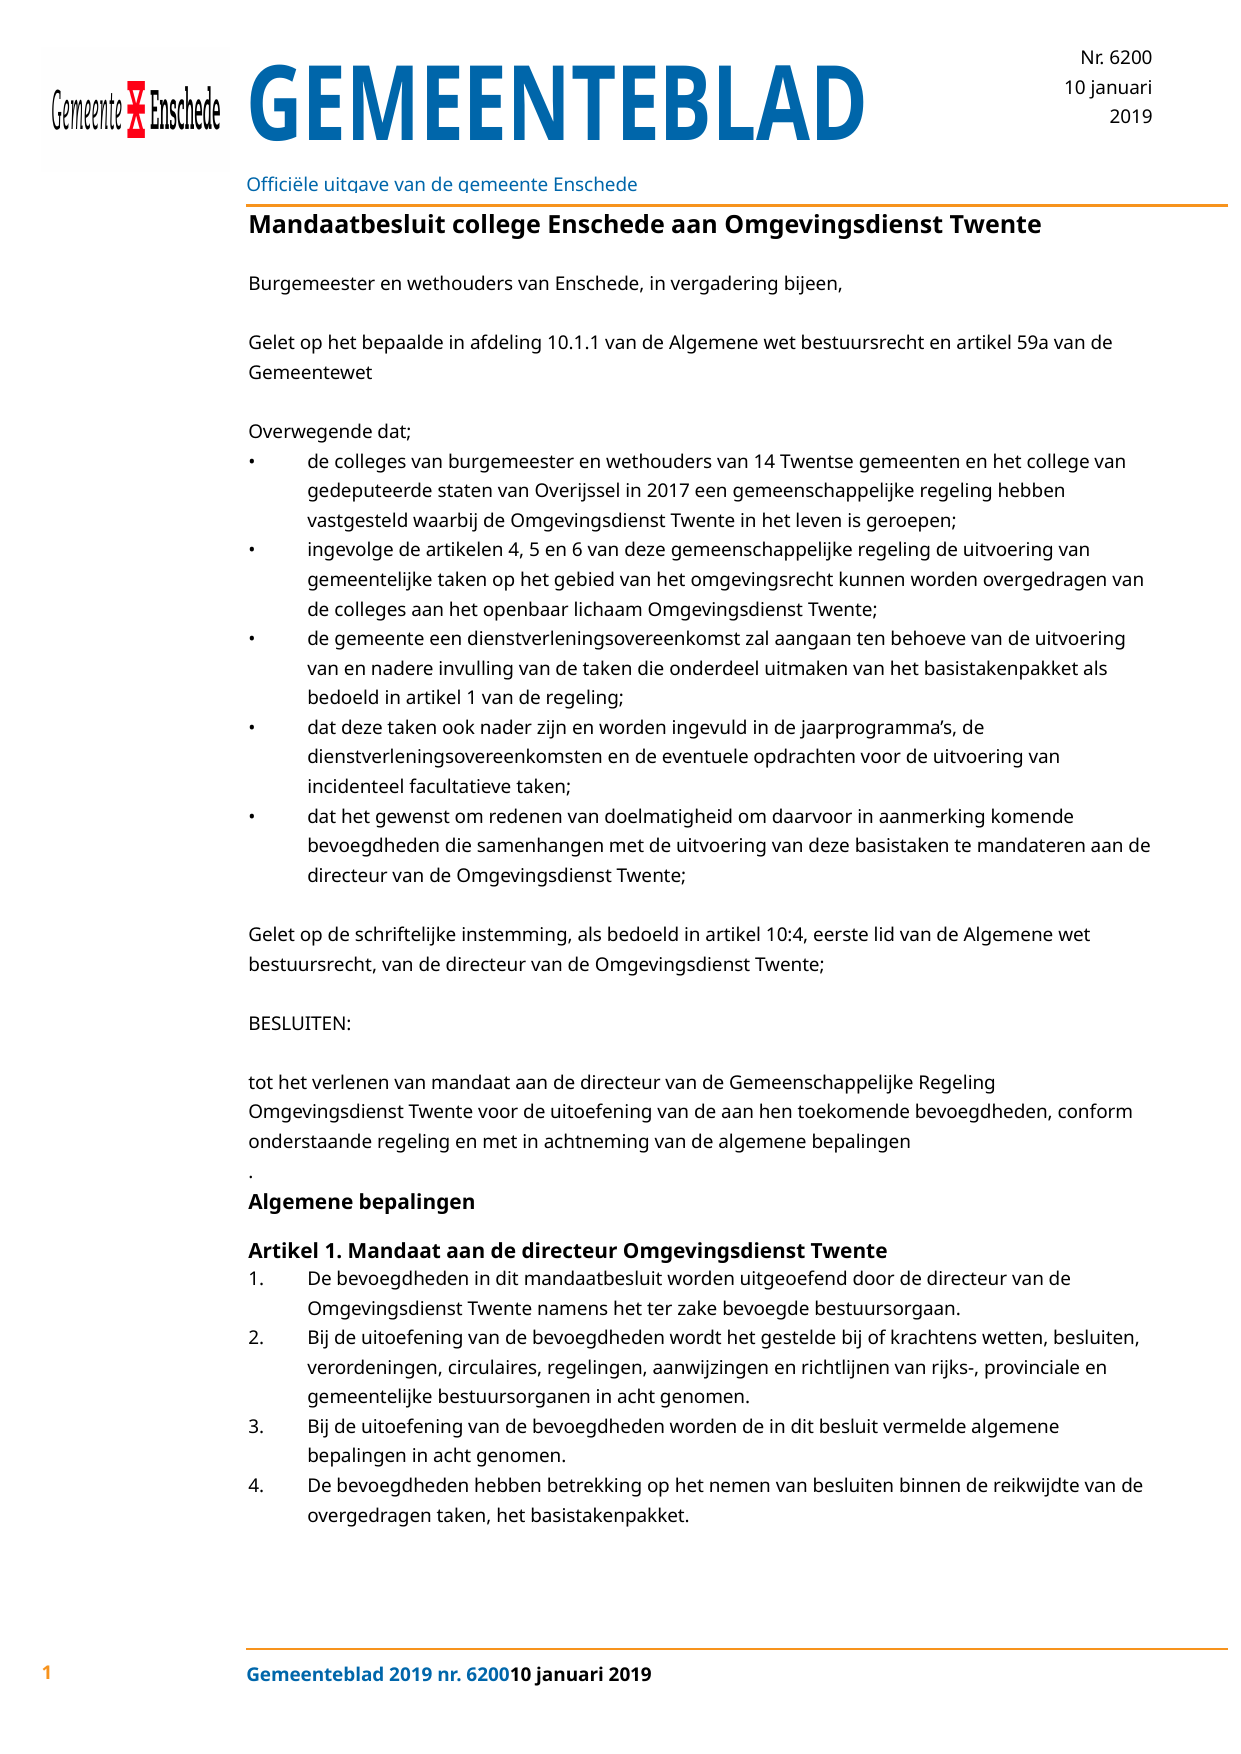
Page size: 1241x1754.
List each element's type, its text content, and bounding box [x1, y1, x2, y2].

picture [41, 47, 231, 172]
text Gelet op de schriftelijke instemming, als bedoeld in artikel 10:4, eerste lid van de Algemene wet bestuursrecht, van de directeur van de Omgevingsdienst Twente; [248, 921, 1152, 976]
text Burgemeester en wethouders van Enschede, in vergadering bijeen, [248, 270, 1152, 296]
list de colleges van burgemeester en wethouders van 14 Twentse gemeenten en het college van gedeputeerde staten van Overijssel in 2017 een gemeenschappelijke regeling hebben vastgesteld waarbij de Omgevingsdienst Twente in het leven is geroepen; [248, 448, 1152, 533]
list dat deze taken ook nader zijn en worden ingevuld in de jaarprogramma’s, de dienstverleningsovereenkomsten en de eventuele opdrachten voor de uitvoering van incidenteel facultatieve taken; [248, 714, 1152, 799]
text tot het verlenen van mandaat aan de directeur van de Gemeenschappelijke Regeling Omgevingsdienst Twente voor de uitoefening van de aan hen toekomende bevoegdheden, conform onderstaande regeling en met in achtneming van de algemene bepalingen [248, 1069, 1152, 1154]
list De bevoegdheden in dit mandaatbesluit worden uitgeoefend door de directeur van de Omgevingsdienst Twente namens het ter zake bevoegde bestuursorgaan. [248, 1265, 1152, 1320]
list de gemeente een dienstverleningsovereenkomst zal aangaan ten behoeve van de uitvoering van en nadere invulling van de taken die onderdeel uitmaken van het basistakenpakket als bedoeld in artikel 1 van de regeling; [248, 625, 1152, 710]
text Artikel 1. Mandaat aan de directeur Omgevingsdienst Twente [248, 1237, 1152, 1265]
text Overwegende dat; [248, 418, 1152, 444]
text . [248, 1158, 1152, 1183]
text Mandaatbesluit college Enschede aan Omgevingsdienst Twente [248, 207, 1152, 241]
list ingevolge de artikelen 4, 5 en 6 van deze gemeenschappelijke regeling de uitvoering van gemeentelijke taken op het gebied van het omgevingsrecht kunnen worden overgedragen van de colleges aan het openbaar lichaam Omgevingsdienst Twente; [248, 537, 1152, 621]
text BESLUITEN: [248, 1010, 1152, 1036]
text Algemene bepalingen [248, 1187, 1152, 1216]
list dat het gewenst om redenen van doelmatigheid om daarvoor in aanmerking komende bevoegdheden die samenhangen met de uitvoering van deze basistaken te mandateren aan de directeur van de Omgevingsdienst Twente; [248, 803, 1152, 888]
list Bij de uitoefening van de bevoegdheden worden de in dit besluit vermelde algemene bepalingen in acht genomen. [248, 1413, 1152, 1468]
list Bij de uitoefening van de bevoegdheden wordt het gestelde bij of krachtens wetten, besluiten, verordeningen, circulaires, regelingen, aanwijzingen en richtlijnen van rijks-, provinciale en gemeentelijke bestuursorganen in acht genomen. [248, 1324, 1152, 1409]
list De bevoegdheden hebben betrekking op het nemen van besluiten binnen de reikwijdte van de overgedragen taken, het basistakenpakket. [248, 1472, 1152, 1527]
text Gelet op het bepaalde in afdeling 10.1.1 van de Algemene wet bestuursrecht en artikel 59a van de Gemeentewet [248, 329, 1152, 385]
